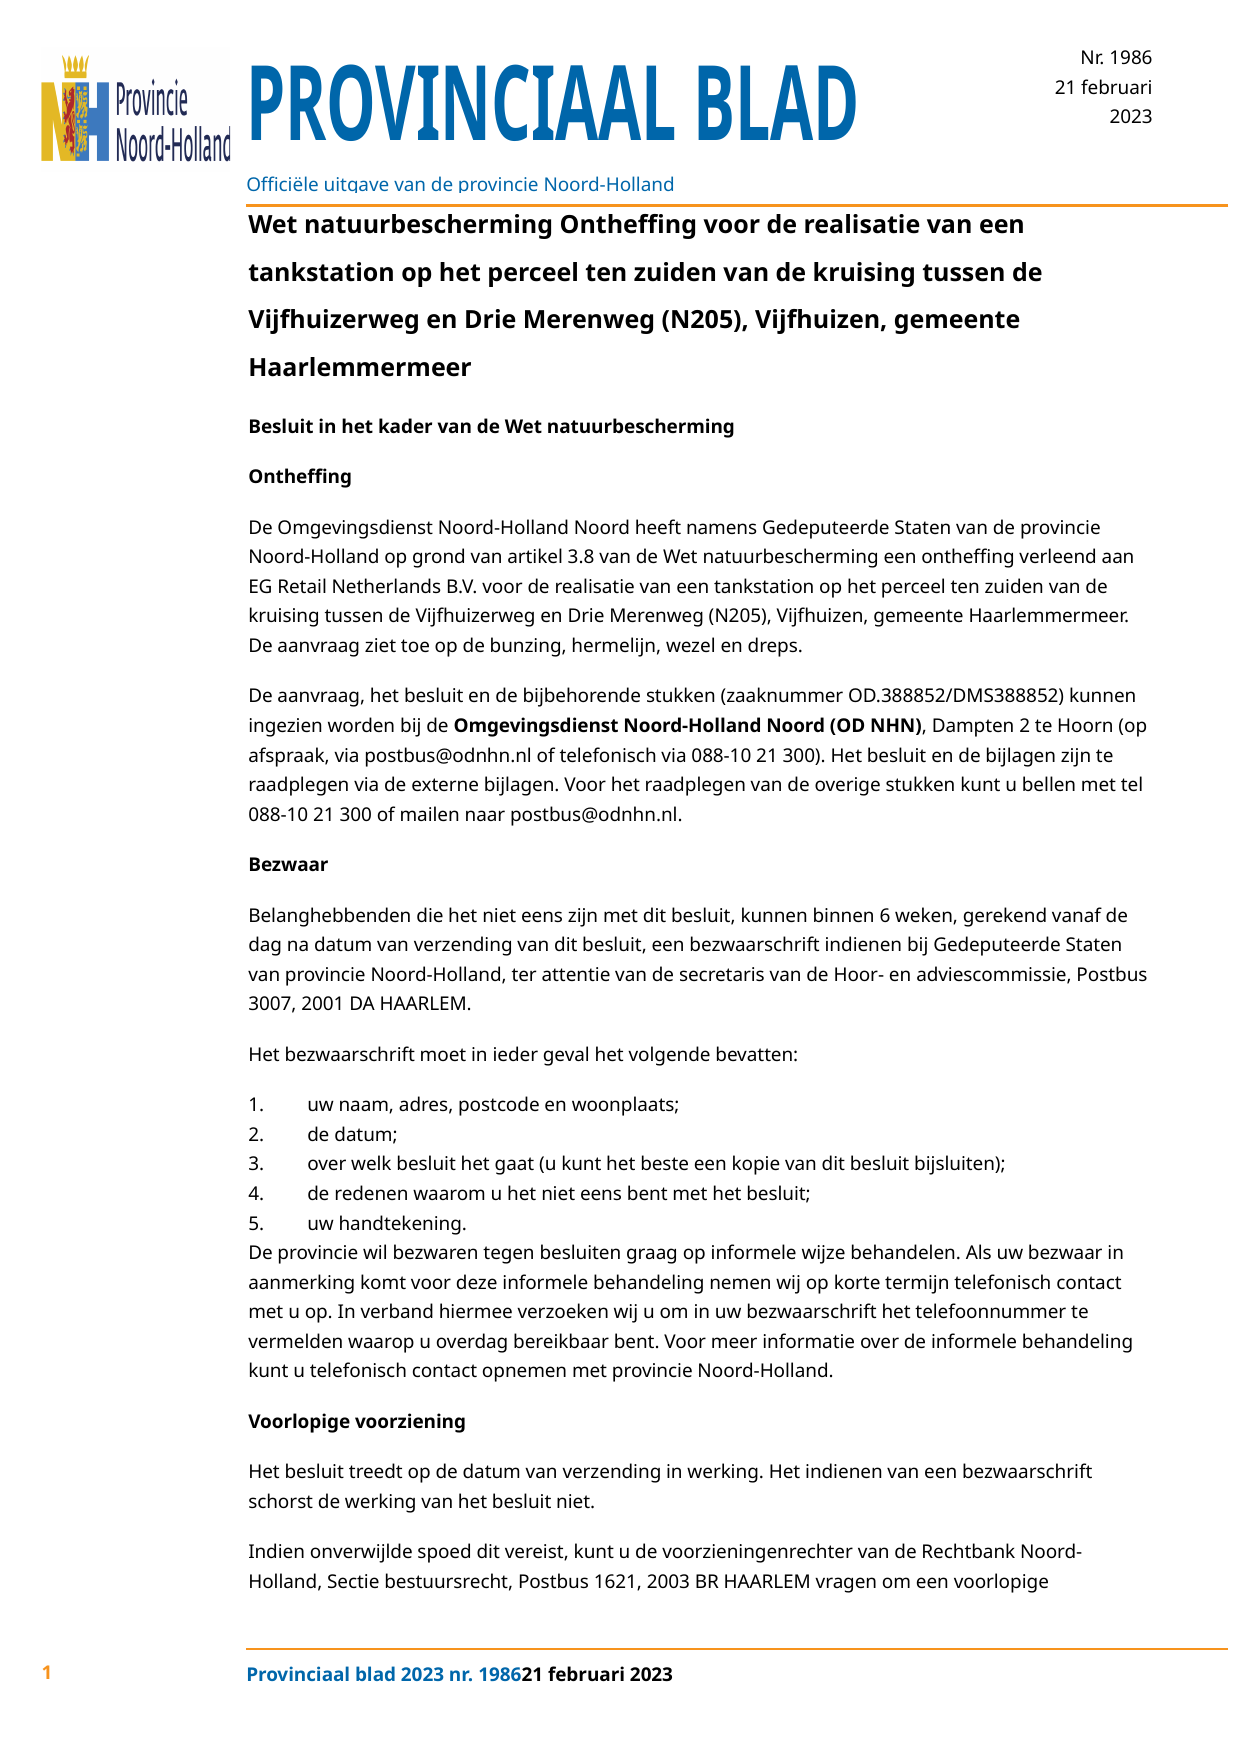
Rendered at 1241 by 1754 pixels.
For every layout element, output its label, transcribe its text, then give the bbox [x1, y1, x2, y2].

picture [41, 47, 231, 172]
list uw handtekening. [248, 1210, 1152, 1236]
text Het besluit treedt op de datum van verzending in werking. Het indienen van een bezwaarschrift schorst de werking van het besluit niet. [248, 1458, 1152, 1514]
text Belanghebbenden die het niet eens zijn met dit besluit, kunnen binnen 6 weken, gerekend vanaf de dag na datum van verzending van dit besluit, een bezwaarschrift indienen bij Gedeputeerde Staten van provincie Noord-Holland, ter attentie van de secretaris van de Hoor- en adviescommissie, Postbus 3007, 2001 DA HAARLEM. [248, 902, 1152, 1016]
text De aanvraag, het besluit en de bijbehorende stukken (zaaknummer OD.388852/DMS388852) kunnen ingezien worden bij de Omgevingsdienst Noord-Holland Noord (OD NHN), Dampten 2 te Hoorn (op afspraak, via postbus@odnhn.nl of telefonisch via 088-10 21 300). Het besluit en de bijlagen zijn te raadplegen via de externe bijlagen. Voor het raadplegen van de overige stukken kunt u bellen met tel 088-10 21 300 of mailen naar postbus@odnhn.nl. [248, 683, 1152, 827]
list de redenen waarom u het niet eens bent met het besluit; [248, 1180, 1152, 1206]
list uw naam, adres, postcode en woonplaats; [248, 1091, 1152, 1117]
text Indien onverwijlde spoed dit vereist, kunt u de voorzieningenrechter van de Rechtbank Noord-Holland, Sectie bestuursrecht, Postbus 1621, 2003 BR HAARLEM vragen om een voorlopige [248, 1538, 1152, 1594]
text De provincie wil bezwaren tegen besluiten graag op informele wijze behandelen. Als uw bezwaar in aanmerking komt voor deze informele behandeling nemen wij op korte termijn telefonisch contact met u op. In verband hiermee verzoeken wij u om in uw bezwaarschrift het telefoonnummer te vermelden waarop u overdag bereikbaar bent. Voor meer informatie over de informele behandeling kunt u telefonisch contact opnemen met provincie Noord-Holland. [248, 1239, 1152, 1383]
text Voorlopige voorziening [248, 1408, 1152, 1434]
text Wet natuurbescherming Ontheffing voor de realisatie van een tankstation op het perceel ten zuiden van de kruising tussen de Vijfhuizerweg en Drie Merenweg (N205), Vijfhuizen, gemeente Haarlemmermeer [248, 207, 1152, 384]
text Ontheffing [248, 463, 1152, 489]
list over welk besluit het gaat (u kunt het beste een kopie van dit besluit bijsluiten); [248, 1151, 1152, 1176]
text Het bezwaarschrift moet in ieder geval het volgende bevatten: [248, 1041, 1152, 1067]
text De Omgevingsdienst Noord-Holland Noord heeft namens Gedeputeerde Staten van de provincie Noord-Holland op grond van artikel 3.8 van de Wet natuurbescherming een ontheffing verleend aan EG Retail Netherlands B.V. voor de realisatie van een tankstation op het perceel ten zuiden van de kruising tussen de Vijfhuizerweg en Drie Merenweg (N205), Vijfhuizen, gemeente Haarlemmermeer. De aanvraag ziet toe op de bunzing, hermelijn, wezel en dreps. [248, 514, 1152, 658]
text Besluit in het kader van de Wet natuurbescherming [248, 413, 1152, 439]
list de datum; [248, 1121, 1152, 1147]
text Bezwaar [248, 851, 1152, 877]
